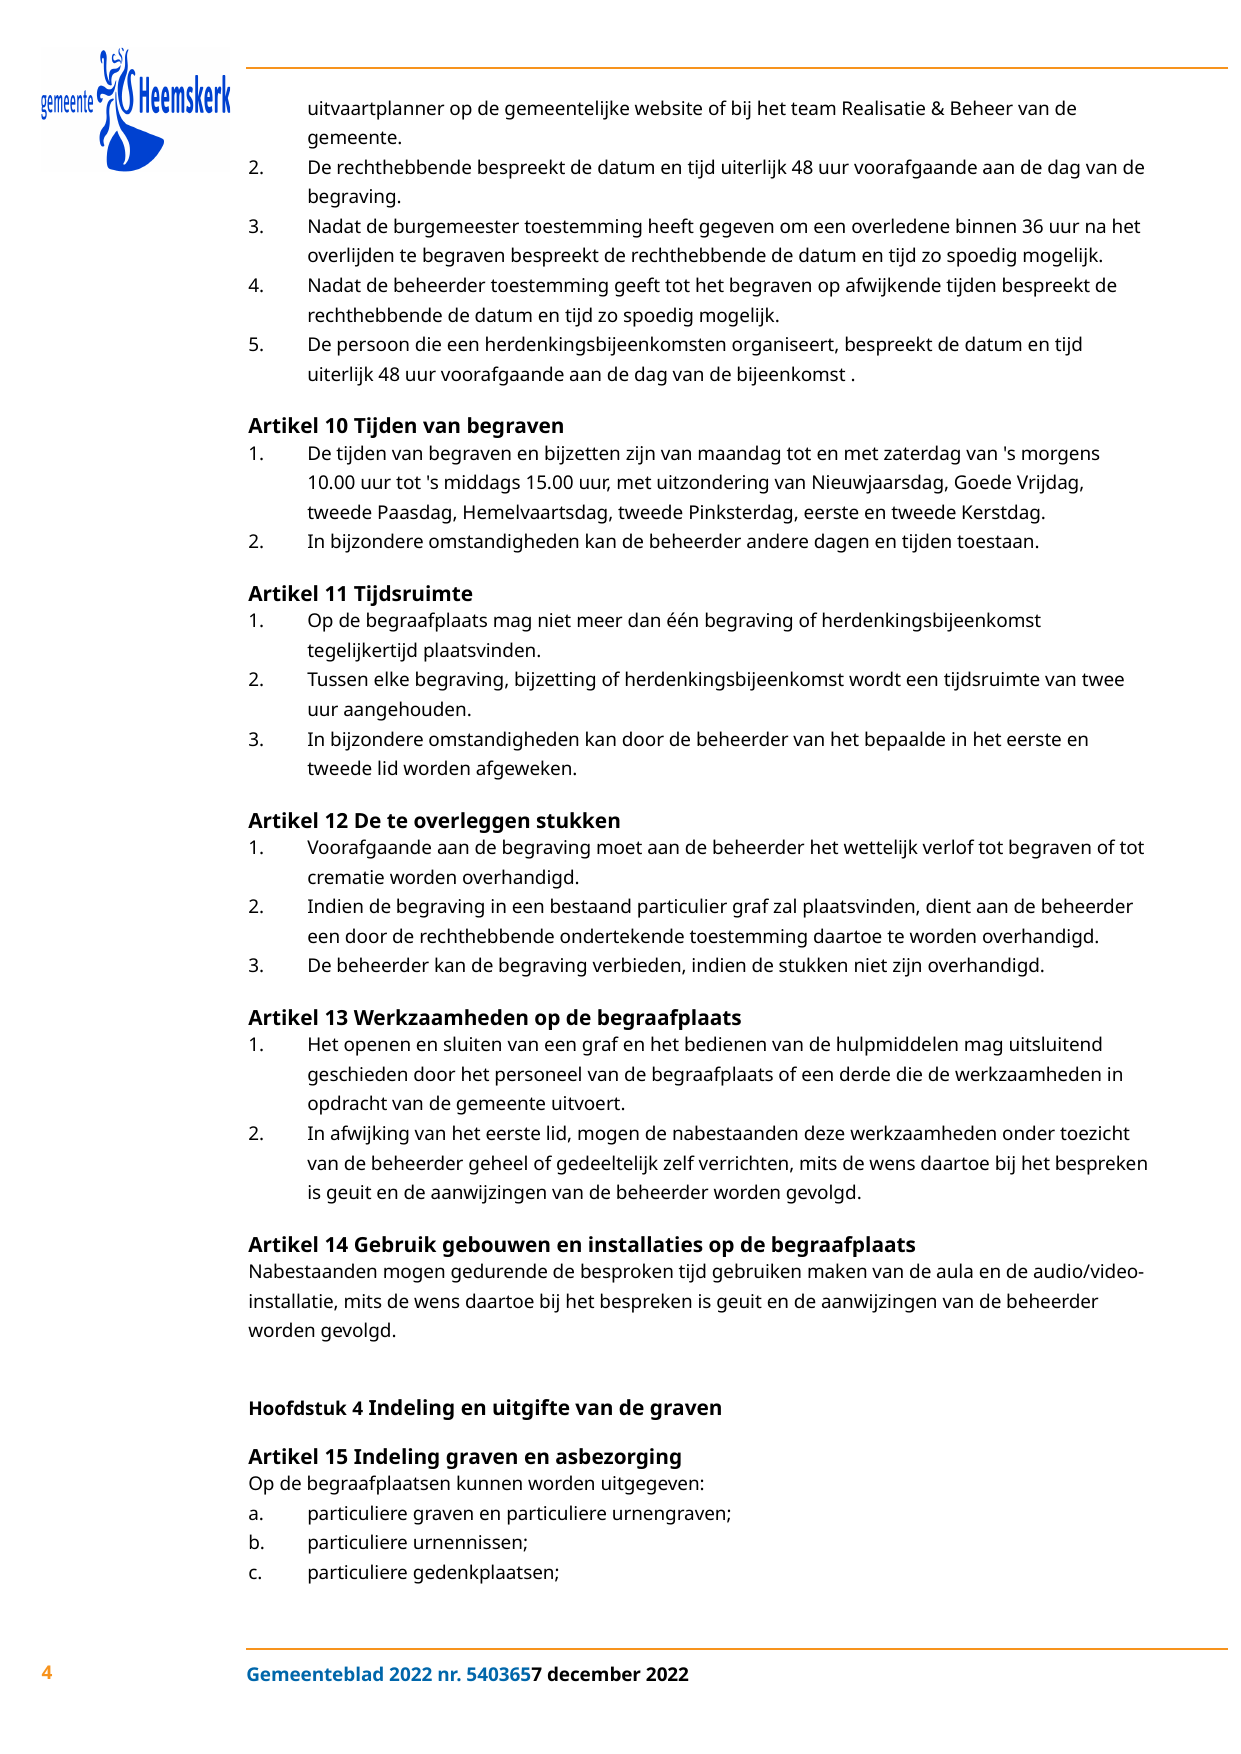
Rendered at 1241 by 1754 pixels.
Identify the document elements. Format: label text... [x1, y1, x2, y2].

list Het openen en sluiten van een graf en het bedienen van de hulpmiddelen mag uitsluitend geschieden door het personeel van de begraafplaats of een derde die de werkzaamheden in opdracht van de gemeente uitvoert. [248, 1031, 1152, 1116]
list In bijzondere omstandigheden kan de beheerder andere dagen en tijden toestaan. [248, 529, 1152, 554]
list In bijzondere omstandigheden kan door de beheerder van het bepaalde in het eerste en tweede lid worden afgeweken. [248, 726, 1152, 781]
list De persoon die een herdenkingsbijeenkomsten organiseert, bespreekt de datum en tijd uiterlijk 48 uur voorafgaande aan de dag van de bijeenkomst . [248, 331, 1152, 387]
text Artikel 13 Werkzaamheden op de begraafplaats [248, 1003, 1152, 1031]
list uitvaartplanner op de gemeentelijke website of bij het team Realisatie & Beheer van de gemeente. [248, 95, 1152, 150]
text Nabestaanden mogen gedurende de besproken tijd gebruiken maken van de aula en de audio/video-installatie, mits de wens daartoe bij het bespreken is geuit en de aanwijzingen van de beheerder worden gevolgd. [248, 1258, 1152, 1343]
list particuliere gedenkplaatsen; [248, 1559, 1152, 1585]
text Artikel 15 Indeling graven en asbezorging [248, 1442, 1152, 1470]
text Hoofdstuk 4 Indeling en uitgifte van de graven [248, 1393, 1152, 1421]
text Artikel 10 Tijden van begraven [248, 411, 1152, 440]
list particuliere graven en particuliere urnengraven; [248, 1500, 1152, 1526]
list Nadat de burgemeester toestemming heeft gegeven om een overledene binnen 36 uur na het overlijden te begraven bespreekt de rechthebbende de datum en tijd zo spoedig mogelijk. [248, 213, 1152, 268]
list Op de begraafplaats mag niet meer dan één begraving of herdenkingsbijeenkomst tegelijkertijd plaatsvinden. [248, 607, 1152, 663]
list particuliere urnennissen; [248, 1529, 1152, 1555]
list De beheerder kan de begraving verbieden, indien de stukken niet zijn overhandigd. [248, 953, 1152, 978]
picture [41, 47, 231, 172]
text Artikel 14 Gebruik gebouwen en installaties op de begraafplaats [248, 1230, 1152, 1258]
text Artikel 12 De te overleggen stukken [248, 806, 1152, 834]
list Voorafgaande aan de begraving moet aan de beheerder het wettelijk verlof tot begraven of tot crematie worden overhandigd. [248, 834, 1152, 889]
list Indien de begraving in een bestaand particulier graf zal plaatsvinden, dient aan de beheerder een door de rechthebbende ondertekende toestemming daartoe te worden overhandigd. [248, 893, 1152, 949]
list In afwijking van het eerste lid, mogen de nabestaanden deze werkzaamheden onder toezicht van de beheerder geheel of gedeeltelijk zelf verrichten, mits de wens daartoe bij het bespreken is geuit en de aanwijzingen van de beheerder worden gevolgd. [248, 1120, 1152, 1205]
list De tijden van begraven en bijzetten zijn van maandag tot en met zaterdag van 's morgens 10.00 uur tot 's middags 15.00 uur, met uitzondering van Nieuwjaarsdag, Goede Vrijdag, tweede Paasdag, Hemelvaartsdag, tweede Pinksterdag, eerste en tweede Kerstdag. [248, 440, 1152, 525]
list Nadat de beheerder toestemming geeft tot het begraven op afwijkende tijden bespreekt de rechthebbende de datum en tijd zo spoedig mogelijk. [248, 272, 1152, 328]
text Op de begraafplaatsen kunnen worden uitgegeven: [248, 1470, 1152, 1496]
list Tussen elke begraving, bijzetting of herdenkingsbijeenkomst wordt een tijdsruimte van twee uur aangehouden. [248, 667, 1152, 722]
list De rechthebbende bespreekt de datum en tijd uiterlijk 48 uur voorafgaande aan de dag van de begraving. [248, 154, 1152, 209]
text Artikel 11 Tijdsruimte [248, 579, 1152, 607]
